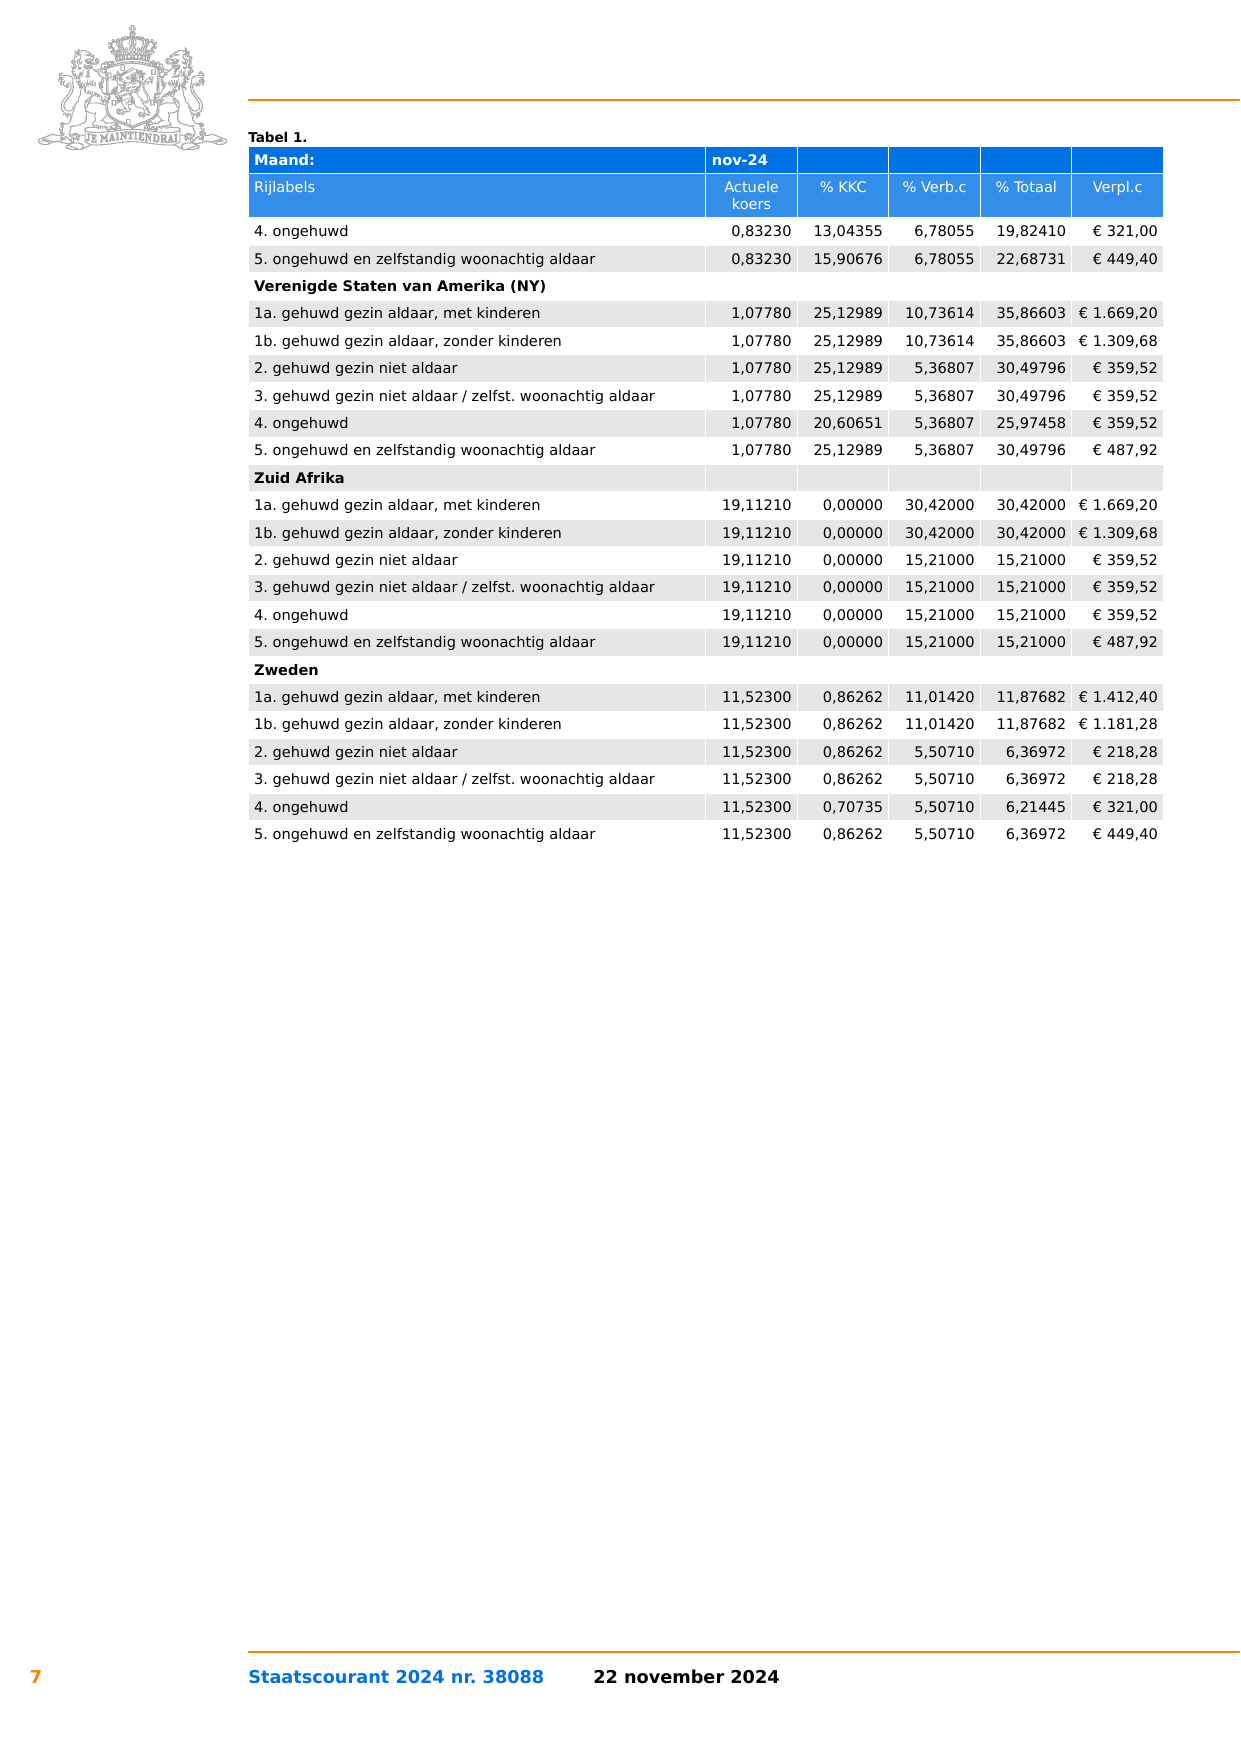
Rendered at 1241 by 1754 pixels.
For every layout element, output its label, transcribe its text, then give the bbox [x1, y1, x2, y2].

table_cell 19,82410 [981, 219, 1071, 245]
table_cell [798, 273, 888, 299]
table_cell 4. ongehuwd [249, 602, 705, 628]
table_cell Verpl.c [1072, 174, 1163, 217]
table_cell 11,01420 [889, 684, 980, 711]
table_cell Actuele koers [706, 174, 797, 217]
table_cell 25,12989 [798, 355, 888, 382]
table_cell Zuid Afrika [249, 465, 705, 491]
table_cell 30,42000 [981, 520, 1071, 546]
table_cell 10,73614 [889, 328, 980, 354]
table_cell € 1.309,68 [1072, 520, 1163, 546]
table_cell 5,50710 [889, 821, 980, 847]
table_cell € 218,28 [1072, 766, 1163, 793]
table_cell € 1.669,20 [1072, 301, 1163, 327]
table_cell € 449,40 [1072, 246, 1163, 272]
table_cell [889, 273, 980, 299]
table_cell € 1.669,20 [1072, 493, 1163, 519]
table_cell 15,21000 [981, 629, 1071, 656]
table_cell 5. ongehuwd en zelfstandig woonachtig aldaar [249, 629, 705, 656]
table_cell 6,78055 [889, 246, 980, 272]
table_cell [981, 147, 1071, 173]
table_cell € 359,52 [1072, 547, 1163, 573]
table_cell 4. ongehuwd [249, 410, 705, 437]
table_cell [889, 465, 980, 491]
table_cell € 359,52 [1072, 602, 1163, 628]
table_cell 25,12989 [798, 301, 888, 327]
table_cell 0,00000 [798, 520, 888, 546]
table_cell € 359,52 [1072, 355, 1163, 382]
table_cell 5,36807 [889, 383, 980, 409]
table_cell 35,86603 [981, 328, 1071, 354]
table_cell 15,21000 [981, 547, 1071, 573]
table_cell [981, 657, 1071, 683]
table_cell 11,87682 [981, 712, 1071, 738]
table_cell 11,01420 [889, 712, 980, 738]
table_cell 6,21445 [981, 794, 1071, 820]
table_cell 15,21000 [889, 575, 980, 601]
table_cell 1a. gehuwd gezin aldaar, met kinderen [249, 493, 705, 519]
table_cell 0,00000 [798, 575, 888, 601]
table_cell 2. gehuwd gezin niet aldaar [249, 355, 705, 382]
table_cell 1b. gehuwd gezin aldaar, zonder kinderen [249, 712, 705, 738]
table_cell 19,11210 [706, 547, 797, 573]
table_cell 1,07780 [706, 355, 797, 382]
table_cell 1b. gehuwd gezin aldaar, zonder kinderen [249, 520, 705, 546]
table_cell 19,11210 [706, 629, 797, 656]
table_cell 5,36807 [889, 438, 980, 464]
table_cell 4. ongehuwd [249, 219, 705, 245]
table_cell 1a. gehuwd gezin aldaar, met kinderen [249, 301, 705, 327]
table_cell € 359,52 [1072, 575, 1163, 601]
table_cell 20,60651 [798, 410, 888, 437]
table_cell 25,12989 [798, 438, 888, 464]
table_cell [798, 657, 888, 683]
table_cell 30,49796 [981, 438, 1071, 464]
table_cell € 1.309,68 [1072, 328, 1163, 354]
table_cell 0,86262 [798, 766, 888, 793]
table_cell 11,52300 [706, 766, 797, 793]
table_cell 19,11210 [706, 602, 797, 628]
table_cell 5,36807 [889, 410, 980, 437]
table_cell [1072, 273, 1163, 299]
table_cell € 218,28 [1072, 739, 1163, 765]
table_cell 30,42000 [889, 520, 980, 546]
table_cell 0,00000 [798, 602, 888, 628]
table_cell [1072, 147, 1163, 173]
table_cell Maand: [249, 147, 705, 173]
table_cell 30,42000 [981, 493, 1071, 519]
table_cell 0,00000 [798, 547, 888, 573]
table_cell 0,00000 [798, 493, 888, 519]
table_cell € 487,92 [1072, 629, 1163, 656]
table_cell 0,83230 [706, 219, 797, 245]
table_cell 0,00000 [798, 629, 888, 656]
table_cell 1,07780 [706, 438, 797, 464]
table_cell Rijlabels [249, 174, 705, 217]
table_cell € 359,52 [1072, 410, 1163, 437]
table_cell Verenigde Staten van Amerika (NY) [249, 273, 705, 299]
table_cell 25,12989 [798, 328, 888, 354]
table_cell 11,52300 [706, 821, 797, 847]
table_cell [706, 273, 797, 299]
table_cell 2. gehuwd gezin niet aldaar [249, 739, 705, 765]
table_cell 11,52300 [706, 684, 797, 711]
table_cell 5. ongehuwd en zelfstandig woonachtig aldaar [249, 438, 705, 464]
table_cell 6,36972 [981, 821, 1071, 847]
table_cell 25,97458 [981, 410, 1071, 437]
table_cell 13,04355 [798, 219, 888, 245]
table_cell % Totaal [981, 174, 1071, 217]
table_cell 15,90676 [798, 246, 888, 272]
table_cell [889, 657, 980, 683]
table_cell 15,21000 [889, 629, 980, 656]
table_cell 15,21000 [889, 602, 980, 628]
table_header Tabel 1. [248, 130, 1163, 146]
table_cell 5. ongehuwd en zelfstandig woonachtig aldaar [249, 821, 705, 847]
table_cell 3. gehuwd gezin niet aldaar / zelfst. woonachtig aldaar [249, 766, 705, 793]
table_cell 1,07780 [706, 410, 797, 437]
table_cell 1b. gehuwd gezin aldaar, zonder kinderen [249, 328, 705, 354]
table_cell € 449,40 [1072, 821, 1163, 847]
table_cell 6,78055 [889, 219, 980, 245]
table_cell 0,70735 [798, 794, 888, 820]
table_cell Zweden [249, 657, 705, 683]
table_cell € 1.412,40 [1072, 684, 1163, 711]
table_cell 6,36972 [981, 766, 1071, 793]
table_cell 0,86262 [798, 739, 888, 765]
table_cell 5,50710 [889, 766, 980, 793]
table_cell 15,21000 [981, 575, 1071, 601]
table_cell [798, 147, 888, 173]
table_cell 11,52300 [706, 739, 797, 765]
table_cell 2. gehuwd gezin niet aldaar [249, 547, 705, 573]
table_cell % KKC [798, 174, 888, 217]
table_cell [798, 465, 888, 491]
picture [38, 25, 227, 150]
table_cell 0,83230 [706, 246, 797, 272]
table_cell 0,86262 [798, 684, 888, 711]
table_cell 4. ongehuwd [249, 794, 705, 820]
table_cell 15,21000 [889, 547, 980, 573]
table_cell 19,11210 [706, 520, 797, 546]
table_cell [1072, 465, 1163, 491]
table_cell 19,11210 [706, 575, 797, 601]
table_cell 19,11210 [706, 493, 797, 519]
table_cell 11,52300 [706, 712, 797, 738]
table_cell 0,86262 [798, 821, 888, 847]
table_cell € 321,00 [1072, 219, 1163, 245]
table_cell € 1.181,28 [1072, 712, 1163, 738]
table_cell 35,86603 [981, 301, 1071, 327]
table_cell 3. gehuwd gezin niet aldaar / zelfst. woonachtig aldaar [249, 383, 705, 409]
table_cell 11,52300 [706, 794, 797, 820]
table_cell € 321,00 [1072, 794, 1163, 820]
table_cell 0,86262 [798, 712, 888, 738]
table_cell 1,07780 [706, 328, 797, 354]
table_cell 5,50710 [889, 794, 980, 820]
table_cell 5,36807 [889, 355, 980, 382]
table_cell € 359,52 [1072, 383, 1163, 409]
table_cell [706, 465, 797, 491]
table_cell [1072, 657, 1163, 683]
table_cell 5. ongehuwd en zelfstandig woonachtig aldaar [249, 246, 705, 272]
table_cell 30,49796 [981, 355, 1071, 382]
table_cell 5,50710 [889, 739, 980, 765]
table_cell 11,87682 [981, 684, 1071, 711]
table_cell % Verb.c [889, 174, 980, 217]
table_cell 1a. gehuwd gezin aldaar, met kinderen [249, 684, 705, 711]
table_cell € 487,92 [1072, 438, 1163, 464]
table_cell 22,68731 [981, 246, 1071, 272]
table_cell [981, 465, 1071, 491]
table_cell 6,36972 [981, 739, 1071, 765]
table_cell 1,07780 [706, 383, 797, 409]
table_cell 1,07780 [706, 301, 797, 327]
table_cell nov-24 [706, 147, 797, 173]
table_cell 3. gehuwd gezin niet aldaar / zelfst. woonachtig aldaar [249, 575, 705, 601]
table_cell [981, 273, 1071, 299]
table_cell 30,42000 [889, 493, 980, 519]
table_cell 25,12989 [798, 383, 888, 409]
table_cell 30,49796 [981, 383, 1071, 409]
table_cell [889, 147, 980, 173]
table_cell [706, 657, 797, 683]
table_cell 10,73614 [889, 301, 980, 327]
table_cell 15,21000 [981, 602, 1071, 628]
